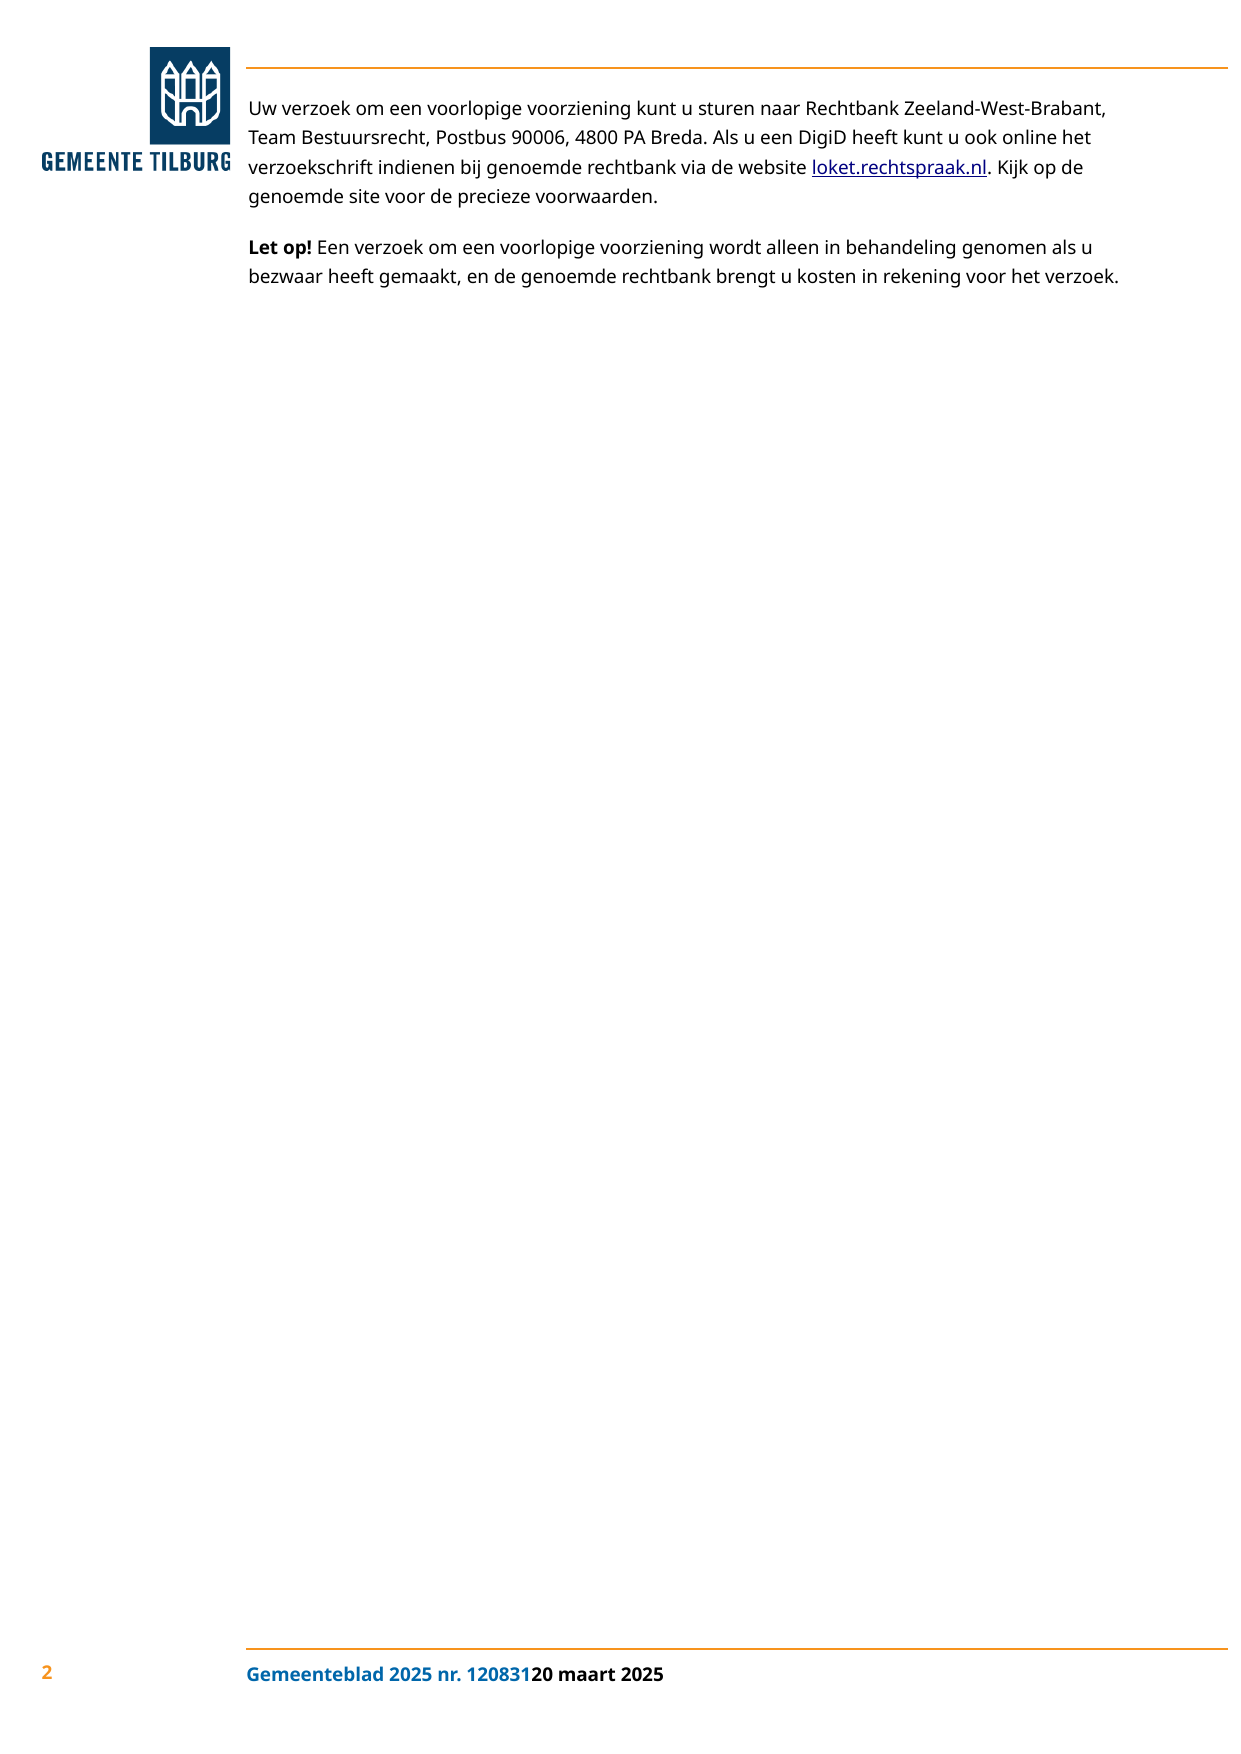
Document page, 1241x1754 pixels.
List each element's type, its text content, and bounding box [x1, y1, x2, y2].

picture [41, 47, 231, 172]
text Uw verzoek om een voorlopige voorziening kunt u sturen naar Rechtbank Zeeland-West-Brabant, Team Bestuursrecht, Postbus 90006, 4800 PA Breda. Als u een DigiD heeft kunt u ook online het verzoekschrift indienen bij genoemde rechtbank via de website loket.rechtspraak.nl. Kijk op de genoemde site voor de precieze voorwaarden. [248, 95, 1152, 209]
text Let op! Een verzoek om een voorlopige voorziening wordt alleen in behandeling genomen als u bezwaar heeft gemaakt, en de genoemde rechtbank brengt u kosten in rekening voor het verzoek. [248, 234, 1152, 289]
